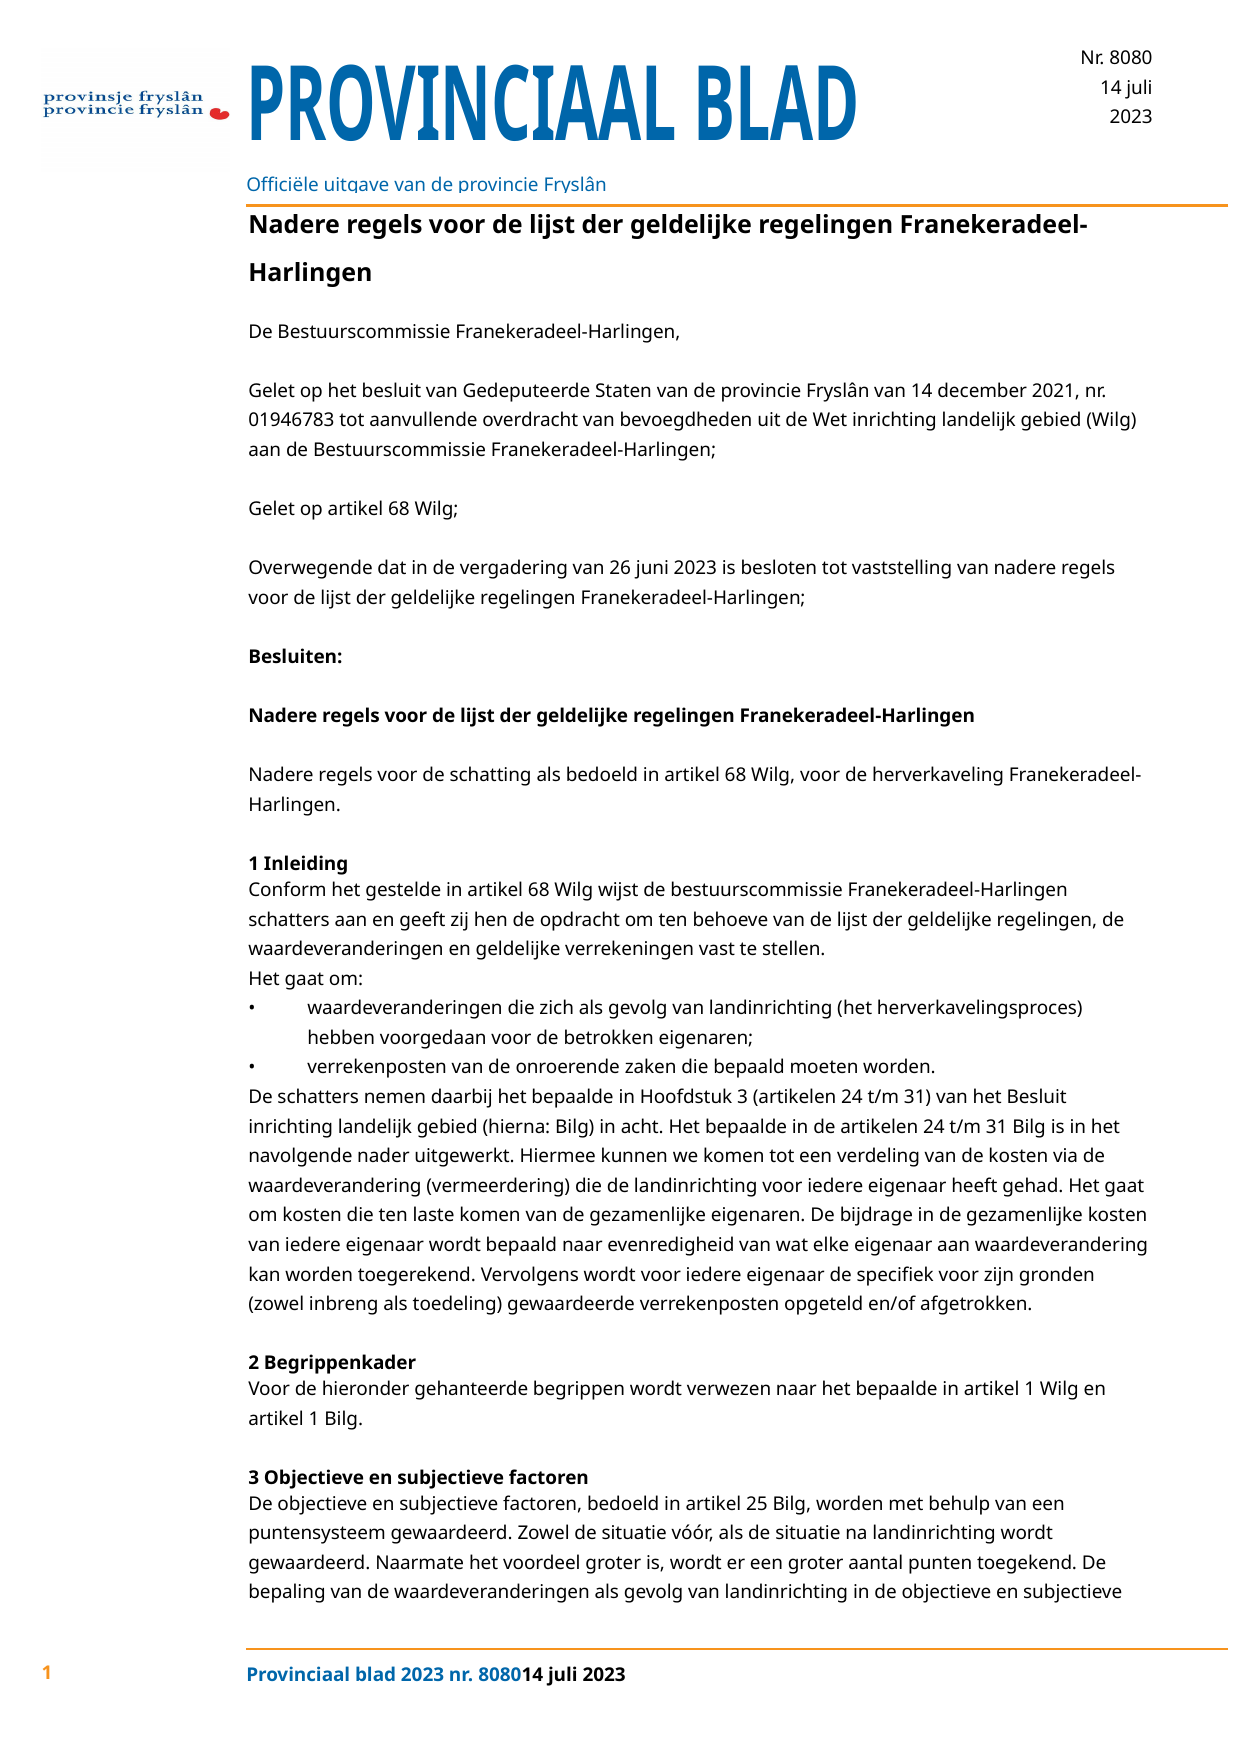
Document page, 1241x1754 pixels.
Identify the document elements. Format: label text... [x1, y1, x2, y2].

text Conform het gestelde in artikel 68 Wilg wijst de bestuurscommissie Franekeradeel-Harlingen schatters aan en geeft zij hen de opdracht om ten behoeve van de lijst der geldelijke regelingen, de waardeveranderingen en geldelijke verrekeningen vast te stellen. [248, 876, 1152, 961]
text Het gaat om: [248, 965, 1152, 991]
text De objectieve en subjectieve factoren, bedoeld in artikel 25 Bilg, worden met behulp van een puntensysteem gewaardeerd. Zowel de situatie vóór, als de situatie na landinrichting wordt gewaardeerd. Naarmate het voordeel groter is, wordt er een groter aantal punten toegekend. De bepaling van de waardeveranderingen als gevolg van landinrichting in de objectieve en subjectieve [248, 1490, 1152, 1604]
text Gelet op het besluit van Gedeputeerde Staten van de provincie Fryslân van 14 december 2021, nr. 01946783 tot aanvullende overdracht van bevoegdheden uit de Wet inrichting landelijk gebied (Wilg) aan de Bestuurscommissie Franekeradeel-Harlingen; [248, 377, 1152, 462]
text Besluiten: [248, 643, 1152, 669]
text Nadere regels voor de lijst der geldelijke regelingen Franekeradeel-Harlingen [248, 702, 1152, 728]
picture [41, 47, 231, 172]
text 1 Inleiding [248, 850, 1152, 876]
text Voor de hieronder gehanteerde begrippen wordt verwezen naar het bepaalde in artikel 1 Wilg en artikel 1 Bilg. [248, 1375, 1152, 1431]
text 2 Begrippenkader [248, 1349, 1152, 1375]
text De Bestuurscommissie Franekeradeel-Harlingen, [248, 318, 1152, 344]
list verrekenposten van de onroerende zaken die bepaald moeten worden. [248, 1054, 1152, 1079]
list waardeveranderingen die zich als gevolg van landinrichting (het herverkavelingsproces) hebben voorgedaan voor de betrokken eigenaren; [248, 994, 1152, 1050]
text Nadere regels voor de schatting als bedoeld in artikel 68 Wilg, voor de herverkaveling Franekeradeel-Harlingen. [248, 762, 1152, 817]
text 3 Objectieve en subjectieve factoren [248, 1464, 1152, 1490]
text De schatters nemen daarbij het bepaalde in Hoofdstuk 3 (artikelen 24 t/m 31) van het Besluit inrichting landelijk gebied (hierna: Bilg) in acht. Het bepaalde in de artikelen 24 t/m 31 Bilg is in het navolgende nader uitgewerkt. Hiermee kunnen we komen tot een verdeling van de kosten via de waardeverandering (vermeerdering) die de landinrichting voor iedere eigenaar heeft gehad. Het gaat om kosten die ten laste komen van de gezamenlijke eigenaren. De bijdrage in de gezamenlijke kosten van iedere eigenaar wordt bepaald naar evenredigheid van wat elke eigenaar aan waardeverandering kan worden toegerekend. Vervolgens wordt voor iedere eigenaar de specifiek voor zijn gronden (zowel inbreng als toedeling) gewaardeerde verrekenposten opgeteld en/of afgetrokken. [248, 1083, 1152, 1316]
text Gelet op artikel 68 Wilg; [248, 495, 1152, 521]
text Overwegende dat in de vergadering van 26 juni 2023 is besloten tot vaststelling van nadere regels voor de lijst der geldelijke regelingen Franekeradeel-Harlingen; [248, 554, 1152, 610]
text Nadere regels voor de lijst der geldelijke regelingen Franekeradeel-Harlingen [248, 207, 1152, 288]
